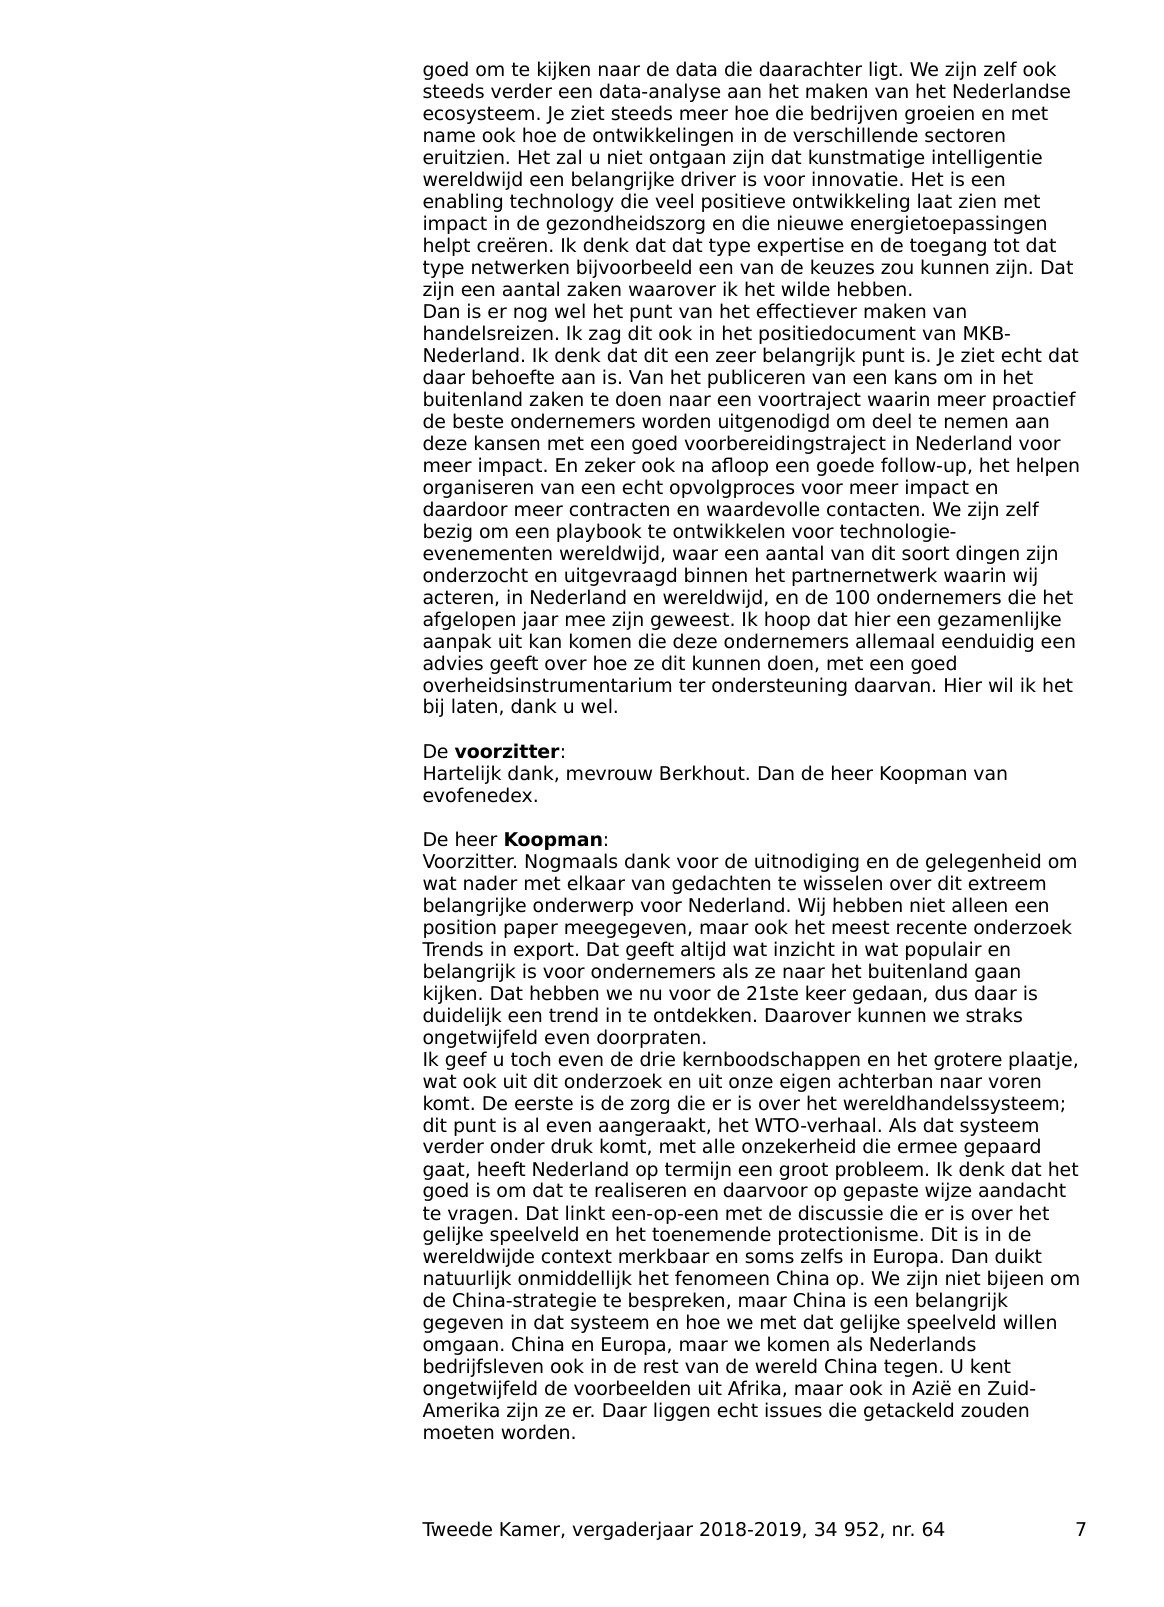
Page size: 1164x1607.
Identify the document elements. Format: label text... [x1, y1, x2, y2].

text Voorzitter. Nogmaals dank voor de uitnodiging en de gelegenheid om wat nader met elkaar van gedachten te wisselen over dit extreem belangrijke onderwerp voor Nederland. Wij hebben niet alleen een position paper meegegeven, maar ook het meest recente onderzoek Trends in export. Dat geeft altijd wat inzicht in wat populair en belangrijk is voor ondernemers als ze naar het buitenland gaan kijken. Dat hebben we nu voor de 21ste keer gedaan, dus daar is duidelijk een trend in te ontdekken. Daarover kunnen we straks ongetwijfeld even doorpraten. [422, 851, 1087, 1048]
text De heer Koopman: [422, 829, 1087, 851]
text Ik geef u toch even de drie kernboodschappen en het grotere plaatje, wat ook uit dit onderzoek en uit onze eigen achterban naar voren komt. De eerste is de zorg die er is over het wereldhandelssysteem; dit punt is al even aangeraakt, het WTO-verhaal. Als dat systeem verder onder druk komt, met alle onzekerheid die ermee gepaard gaat, heeft Nederland op termijn een groot probleem. Ik denk dat het goed is om dat te realiseren en daarvoor op gepaste wijze aandacht te vragen. Dat linkt een-op-een met de discussie die er is over het gelijke speelveld en het toenemende protectionisme. Dit is in de wereldwijde context merkbaar en soms zelfs in Europa. Dan duikt natuurlijk onmiddellijk het fenomeen China op. We zijn niet bijeen om de China-strategie te bespreken, maar China is een belangrijk gegeven in dat systeem en hoe we met dat gelijke speelveld willen omgaan. China en Europa, maar we komen als Nederlands bedrijfsleven ook in de rest van de wereld China tegen. U kent ongetwijfeld de voorbeelden uit Afrika, maar ook in Azië en Zuid-Amerika zijn ze er. Daar liggen echt issues die getackeld zouden moeten worden. [422, 1048, 1087, 1444]
text goed om te kijken naar de data die daarachter ligt. We zijn zelf ook steeds verder een data-analyse aan het maken van het Nederlandse ecosysteem. Je ziet steeds meer hoe die bedrijven groeien en met name ook hoe de ontwikkelingen in de verschillende sectoren eruitzien. Het zal u niet ontgaan zijn dat kunstmatige intelligentie wereldwijd een belangrijke driver is voor innovatie. Het is een enabling technology die veel positieve ontwikkeling laat zien met impact in de gezondheidszorg en die nieuwe energietoepassingen helpt creëren. Ik denk dat dat type expertise en de toegang tot dat type netwerken bijvoorbeeld een van de keuzes zou kunnen zijn. Dat zijn een aantal zaken waarover ik het wilde hebben. [422, 59, 1087, 301]
text Dan is er nog wel het punt van het effectiever maken van handelsreizen. Ik zag dit ook in het positiedocument van MKB-Nederland. Ik denk dat dit een zeer belangrijk punt is. Je ziet echt dat daar behoefte aan is. Van het publiceren van een kans om in het buitenland zaken te doen naar een voortraject waarin meer proactief de beste ondernemers worden uitgenodigd om deel te nemen aan deze kansen met een goed voorbereidingstraject in Nederland voor meer impact. En zeker ook na afloop een goede follow-up, het helpen organiseren van een echt opvolgproces voor meer impact en daardoor meer contracten en waardevolle contacten. We zijn zelf bezig om een playbook te ontwikkelen voor technologie-evenementen wereldwijd, waar een aantal van dit soort dingen zijn onderzocht en uitgevraagd binnen het partnernetwerk waarin wij acteren, in Nederland en wereldwijd, en de 100 ondernemers die het afgelopen jaar mee zijn geweest. Ik hoop dat hier een gezamenlijke aanpak uit kan komen die deze ondernemers allemaal eenduidig een advies geeft over hoe ze dit kunnen doen, met een goed overheidsinstrumentarium ter ondersteuning daarvan. Hier wil ik het bij laten, dank u wel. [422, 301, 1087, 718]
text De voorzitter: [422, 741, 1087, 763]
text Hartelijk dank, mevrouw Berkhout. Dan de heer Koopman van evofenedex. [422, 763, 1087, 807]
